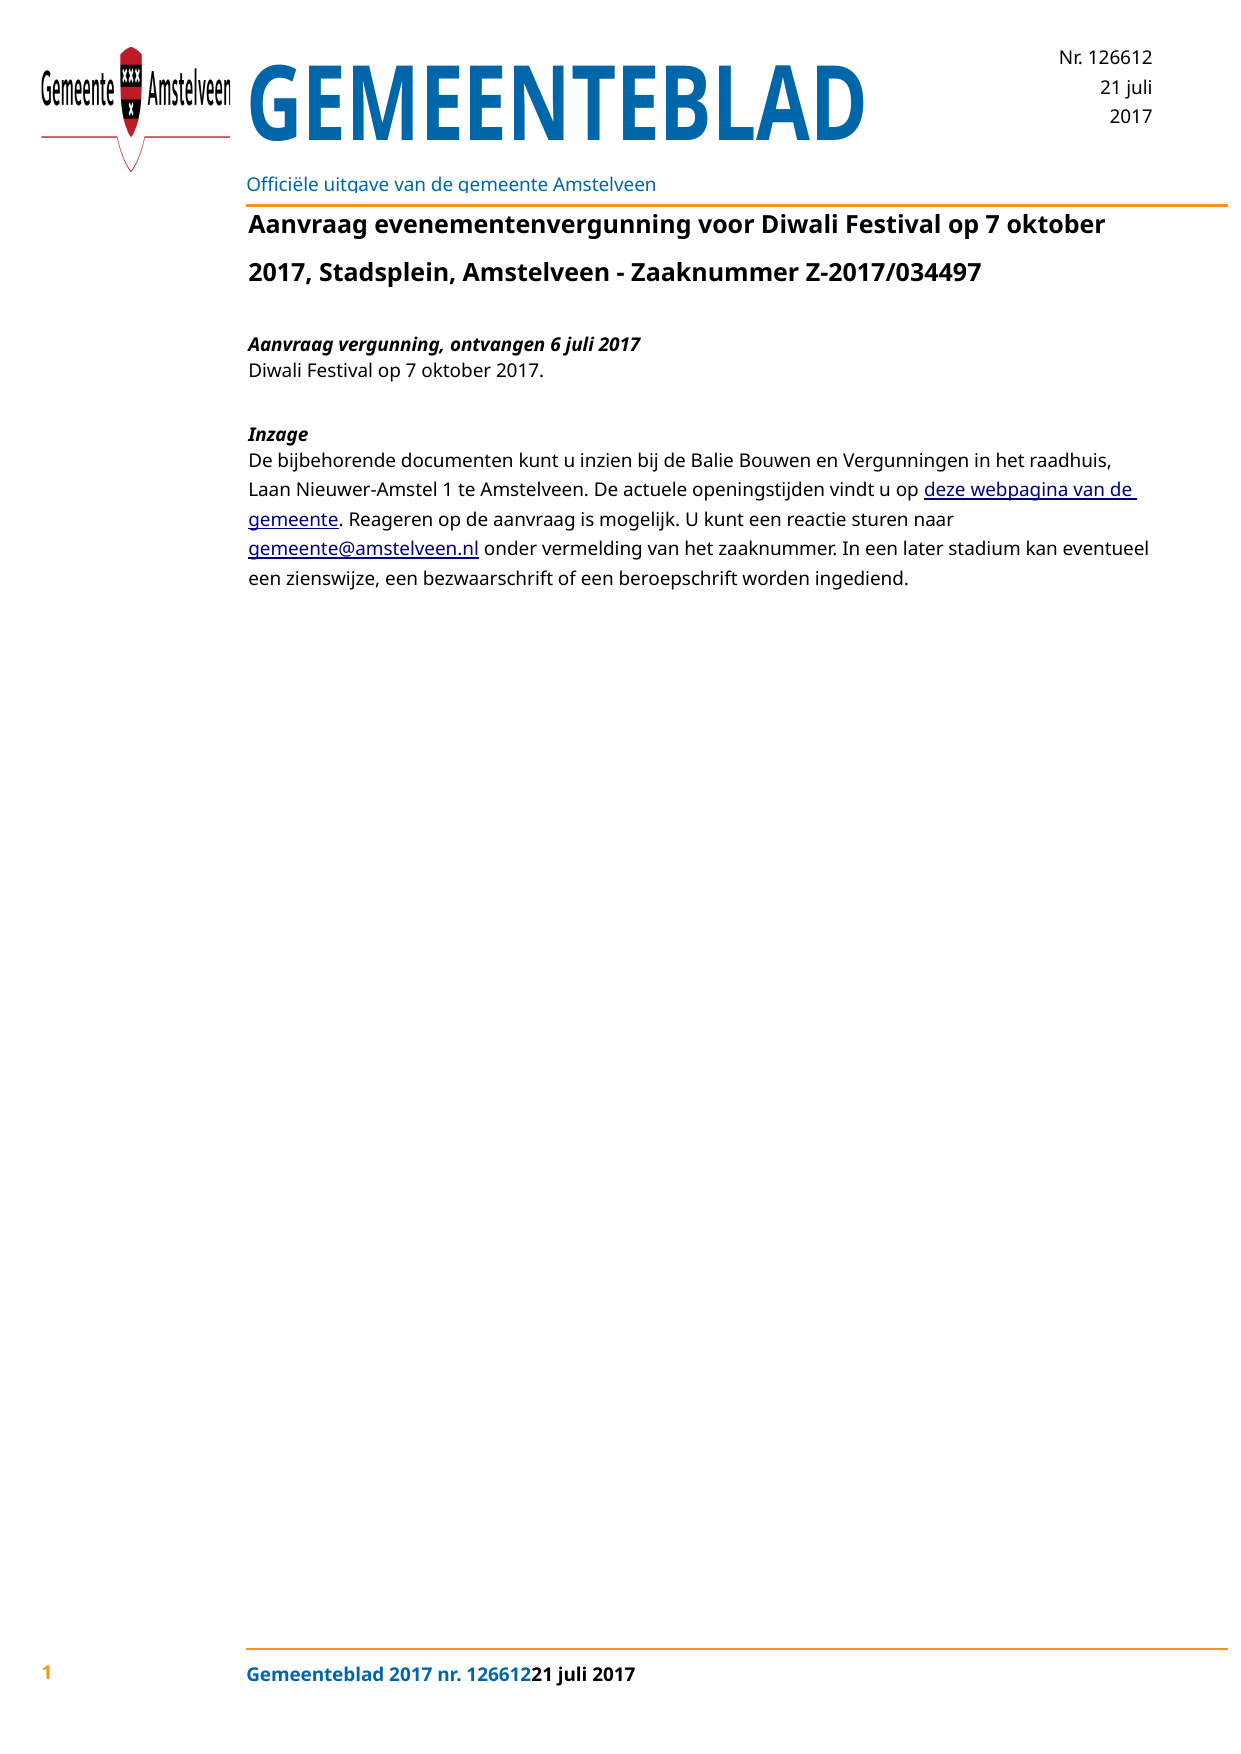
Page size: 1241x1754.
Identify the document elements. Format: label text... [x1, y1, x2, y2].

text Inzage [248, 421, 1152, 447]
text Aanvraag vergunning, ontvangen 6 juli 2017 [248, 331, 1152, 357]
text Aanvraag evenementenvergunning voor Diwali Festival op 7 oktober 2017, Stadsplein, Amstelveen - Zaaknummer Z-2017/034497 [248, 207, 1152, 288]
text De bijbehorende documenten kunt u inzien bij de Balie Bouwen en Vergunningen in het raadhuis, Laan Nieuwer-Amstel 1 te Amstelveen. De actuele openingstijden vindt u op deze webpagina van de gemeente. Reageren op de aanvraag is mogelijk. U kunt een reactie sturen naar gemeente@amstelveen.nl onder vermelding van het zaaknummer. In een later stadium kan eventueel een zienswijze, een bezwaarschrift of een beroepschrift worden ingediend. [248, 447, 1152, 591]
picture [41, 47, 231, 172]
text Diwali Festival op 7 oktober 2017. [248, 357, 1152, 383]
